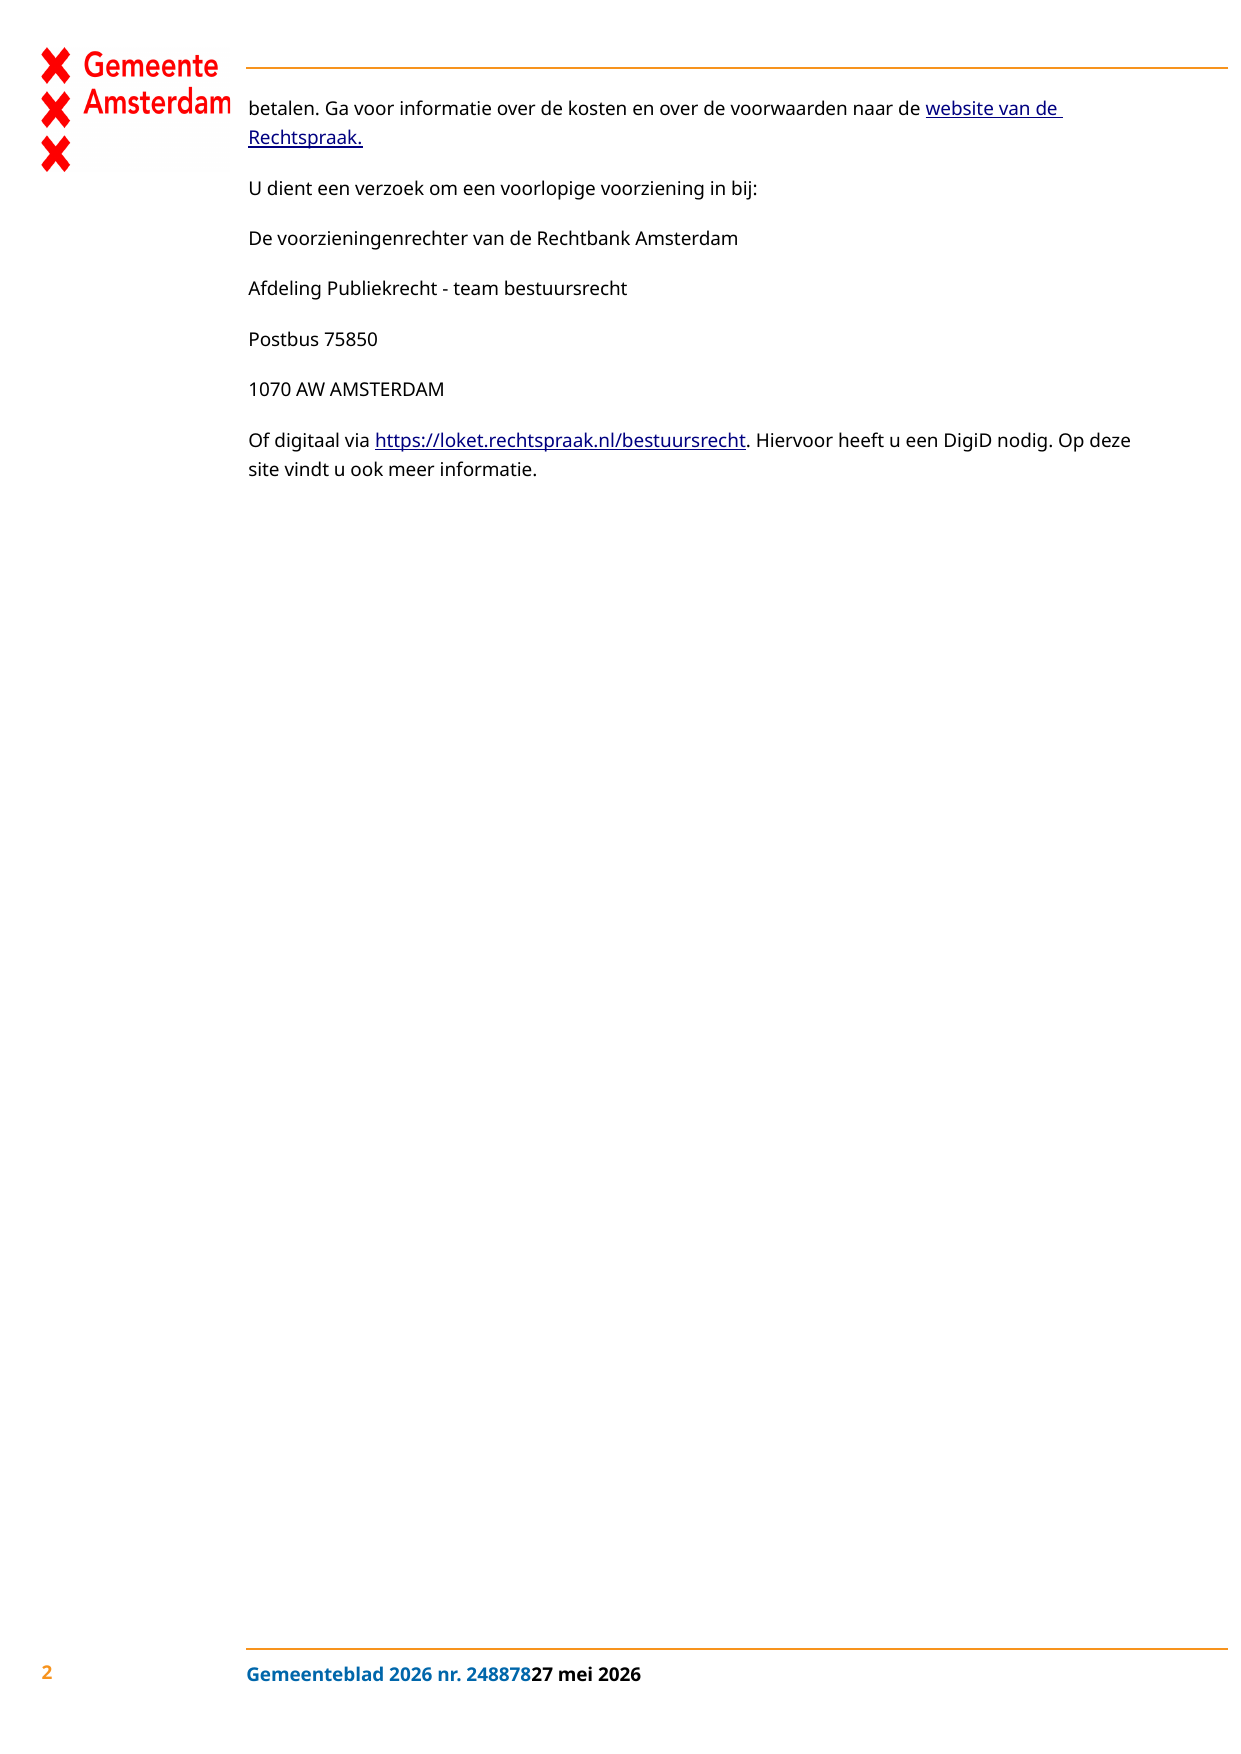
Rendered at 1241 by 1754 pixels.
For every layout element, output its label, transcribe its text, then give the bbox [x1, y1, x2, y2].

text U dient een verzoek om een voorlopige voorziening in bij: [248, 175, 1152, 201]
text Of digitaal via https://loket.rechtspraak.nl/bestuursrecht. Hiervoor heeft u een DigiD nodig. Op deze site vindt u ook meer informatie. [248, 427, 1152, 482]
text Afdeling Publiekrecht - team bestuursrecht [248, 276, 1152, 301]
text 1070 AW AMSTERDAM [248, 376, 1152, 402]
text De voorzieningenrechter van de Rechtbank Amsterdam [248, 225, 1152, 251]
text Postbus 75850 [248, 326, 1152, 352]
picture [41, 47, 231, 172]
text betalen. Ga voor informatie over de kosten en over de voorwaarden naar de website van de Rechtspraak. [248, 95, 1152, 150]
